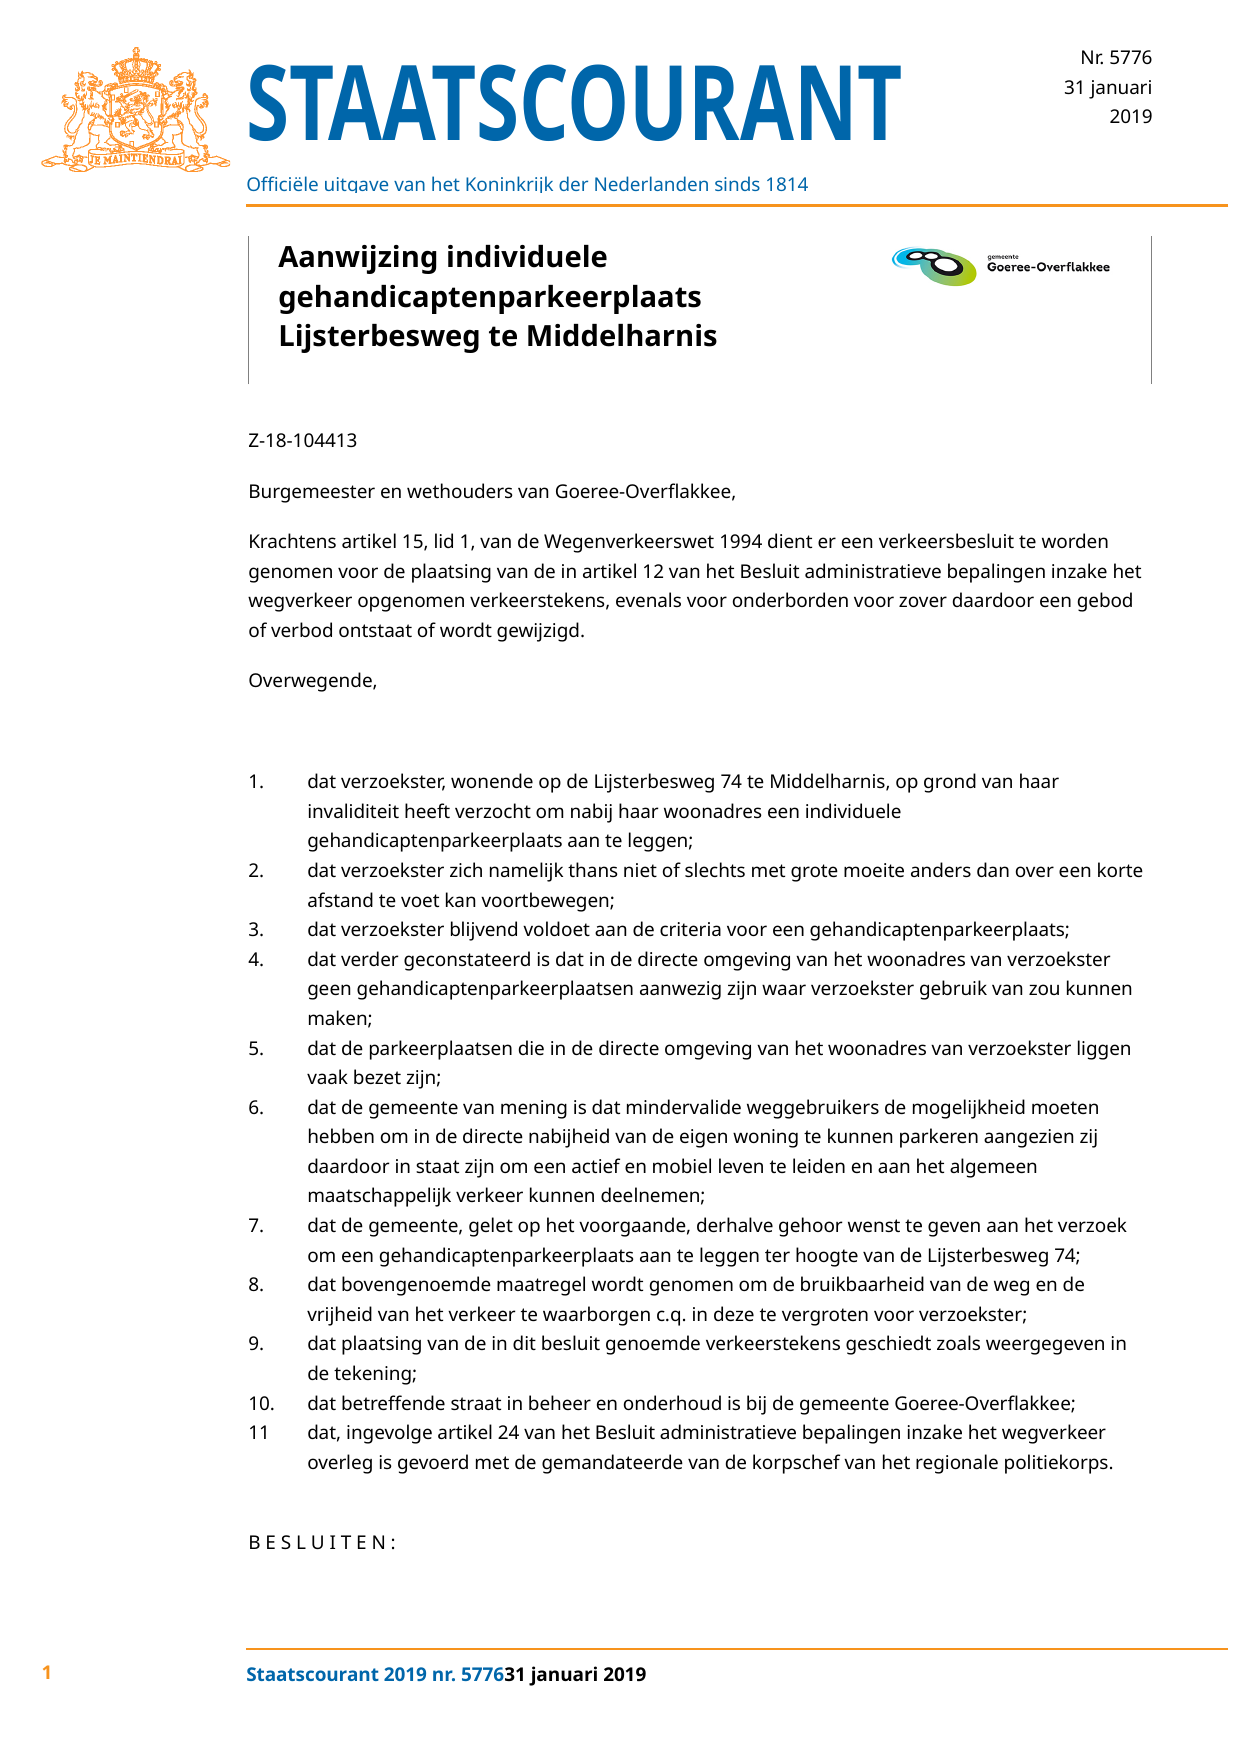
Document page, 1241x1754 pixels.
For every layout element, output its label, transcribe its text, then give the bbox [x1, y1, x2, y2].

list dat verzoekster, wonende op de Lijsterbesweg 74 te Middelharnis, op grond van haar invaliditeit heeft verzocht om nabij haar woonadres een individuele gehandicaptenparkeerplaats aan te leggen; [248, 768, 1152, 853]
table_header Aanwijzing individuele gehandicaptenparkeerplaats Lijsterbesweg te Middelharnis [249, 236, 850, 384]
text Krachtens artikel 15, lid 1, van de Wegenverkeerswet 1994 dient er een verkeersbesluit te worden genomen voor de plaatsing van de in artikel 12 van het Besluit administratieve bepalingen inzake het wegverkeer opgenomen verkeerstekens, evenals voor onderborden voor zover daardoor een gebod of verbod ontstaat of wordt gewijzigd. [248, 528, 1152, 643]
table_header [850, 236, 1151, 384]
list dat verzoekster blijvend voldoet aan de criteria voor een gehandicaptenparkeerplaats; [248, 916, 1152, 942]
list dat de gemeente van mening is dat mindervalide weggebruikers de mogelijkheid moeten hebben om in de directe nabijheid van de eigen woning te kunnen parkeren aangezien zij daardoor in staat zijn om een actief en mobiel leven te leiden en aan het algemeen maatschappelijk verkeer kunnen deelnemen; [248, 1094, 1152, 1208]
text Burgemeester en wethouders van Goeree-Overflakkee, [248, 478, 1152, 504]
picture [41, 47, 231, 172]
text Overwegende, [248, 668, 1152, 693]
list dat plaatsing van de in dit besluit genoemde verkeerstekens geschiedt zoals weergegeven in de tekening; [248, 1331, 1152, 1386]
list dat verder geconstateerd is dat in de directe omgeving van het woonadres van verzoekster geen gehandicaptenparkeerplaatsen aanwezig zijn waar verzoekster gebruik van zou kunnen maken; [248, 946, 1152, 1031]
picture [882, 236, 1119, 296]
list dat betreffende straat in beheer en onderhoud is bij de gemeente Goeree-Overflakkee; [248, 1390, 1152, 1415]
list dat de gemeente, gelet op het voorgaande, derhalve gehoor wenst te geven aan het verzoek om een gehandicaptenparkeerplaats aan te leggen ter hoogte van de Lijsterbesweg 74; [248, 1212, 1152, 1267]
list dat, ingevolge artikel 24 van het Besluit administratieve bepalingen inzake het wegverkeer overleg is gevoerd met de gemandateerde van de korpschef van het regionale politiekorps. [248, 1419, 1152, 1474]
text Z-18-104413 [248, 428, 1152, 453]
list dat de parkeerplaatsen die in de directe omgeving van het woonadres van verzoekster liggen vaak bezet zijn; [248, 1035, 1152, 1090]
text B E S L U I T E N : [248, 1529, 1152, 1554]
list dat verzoekster zich namelijk thans niet of slechts met grote moeite anders dan over een korte afstand te voet kan voortbewegen; [248, 857, 1152, 912]
list dat bovengenoemde maatregel wordt genomen om de bruikbaarheid van de weg en de vrijheid van het verkeer te waarborgen c.q. in deze te vergroten voor verzoekster; [248, 1271, 1152, 1327]
